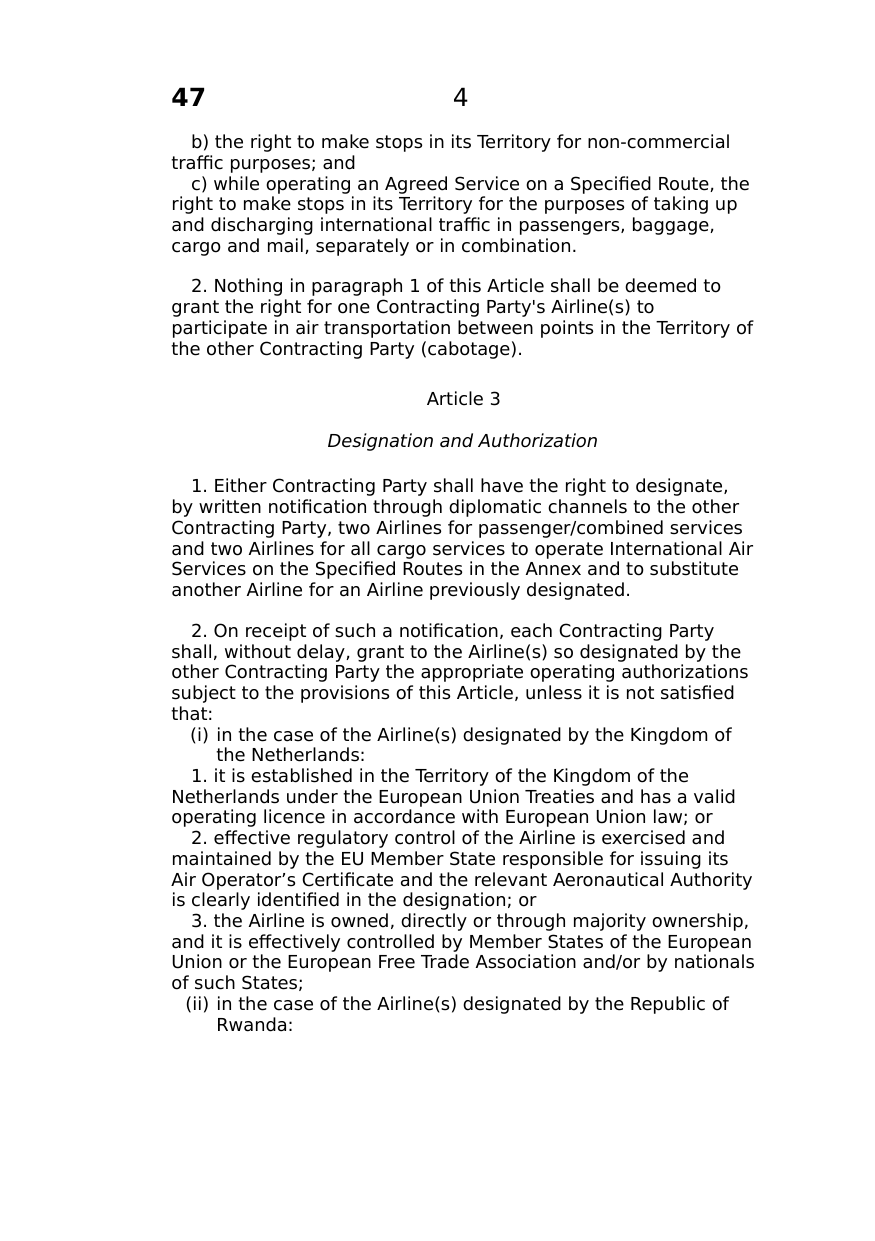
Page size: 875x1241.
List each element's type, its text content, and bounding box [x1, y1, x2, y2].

text b) the right to make stops in its Territory for non-commercial traffic purposes; and [171, 132, 756, 173]
text c) while operating an Agreed Service on a Specified Route, the right to make stops in its Territory for the purposes of taking up and discharging international traffic in passengers, baggage, cargo and mail, separately or in combination. [171, 173, 756, 256]
text 2. Nothing in paragraph 1 of this Article shall be deemed to grant the right for one Contracting Party's Airline(s) to participate in air transportation between points in the Territory of the other Contracting Party (cabotage). [171, 276, 756, 359]
text 2. On receipt of such a notification, each Contracting Party shall, without delay, grant to the Airline(s) so designated by the other Contracting Party the appropriate operating authorizations subject to the provisions of this Article, unless it is not satisfied that: [171, 621, 756, 724]
text 2. effective regulatory control of the Airline is exercised and maintained by the EU Member State responsible for issuing its Air Operator’s Certificate and the relevant Aeronautical Authority is clearly identified in the designation; or [171, 828, 756, 911]
text (ii) in the case of the Airline(s) designated by the Republic of Rwanda: [171, 994, 756, 1035]
subtitle Article 3 Designation and Authorization [171, 389, 756, 451]
text 3. the Airline is owned, directly or through majority ownership, and it is effectively controlled by Member States of the European Union or the European Free Trade Association and/or by nationals of such States; [171, 911, 756, 994]
text 1. Either Contracting Party shall have the right to designate, by written notification through diplomatic channels to the other Contracting Party, two Airlines for passenger/combined services and two Airlines for all cargo services to operate International Air Services on the Specified Routes in the Annex and to substitute another Airline for an Airline previously designated. [171, 476, 756, 601]
text 1. it is established in the Territory of the Kingdom of the Netherlands under the European Union Treaties and has a valid operating licence in accordance with European Union law; or [171, 766, 756, 828]
text (i) in the case of the Airline(s) designated by the Kingdom of the Netherlands: [171, 724, 756, 766]
